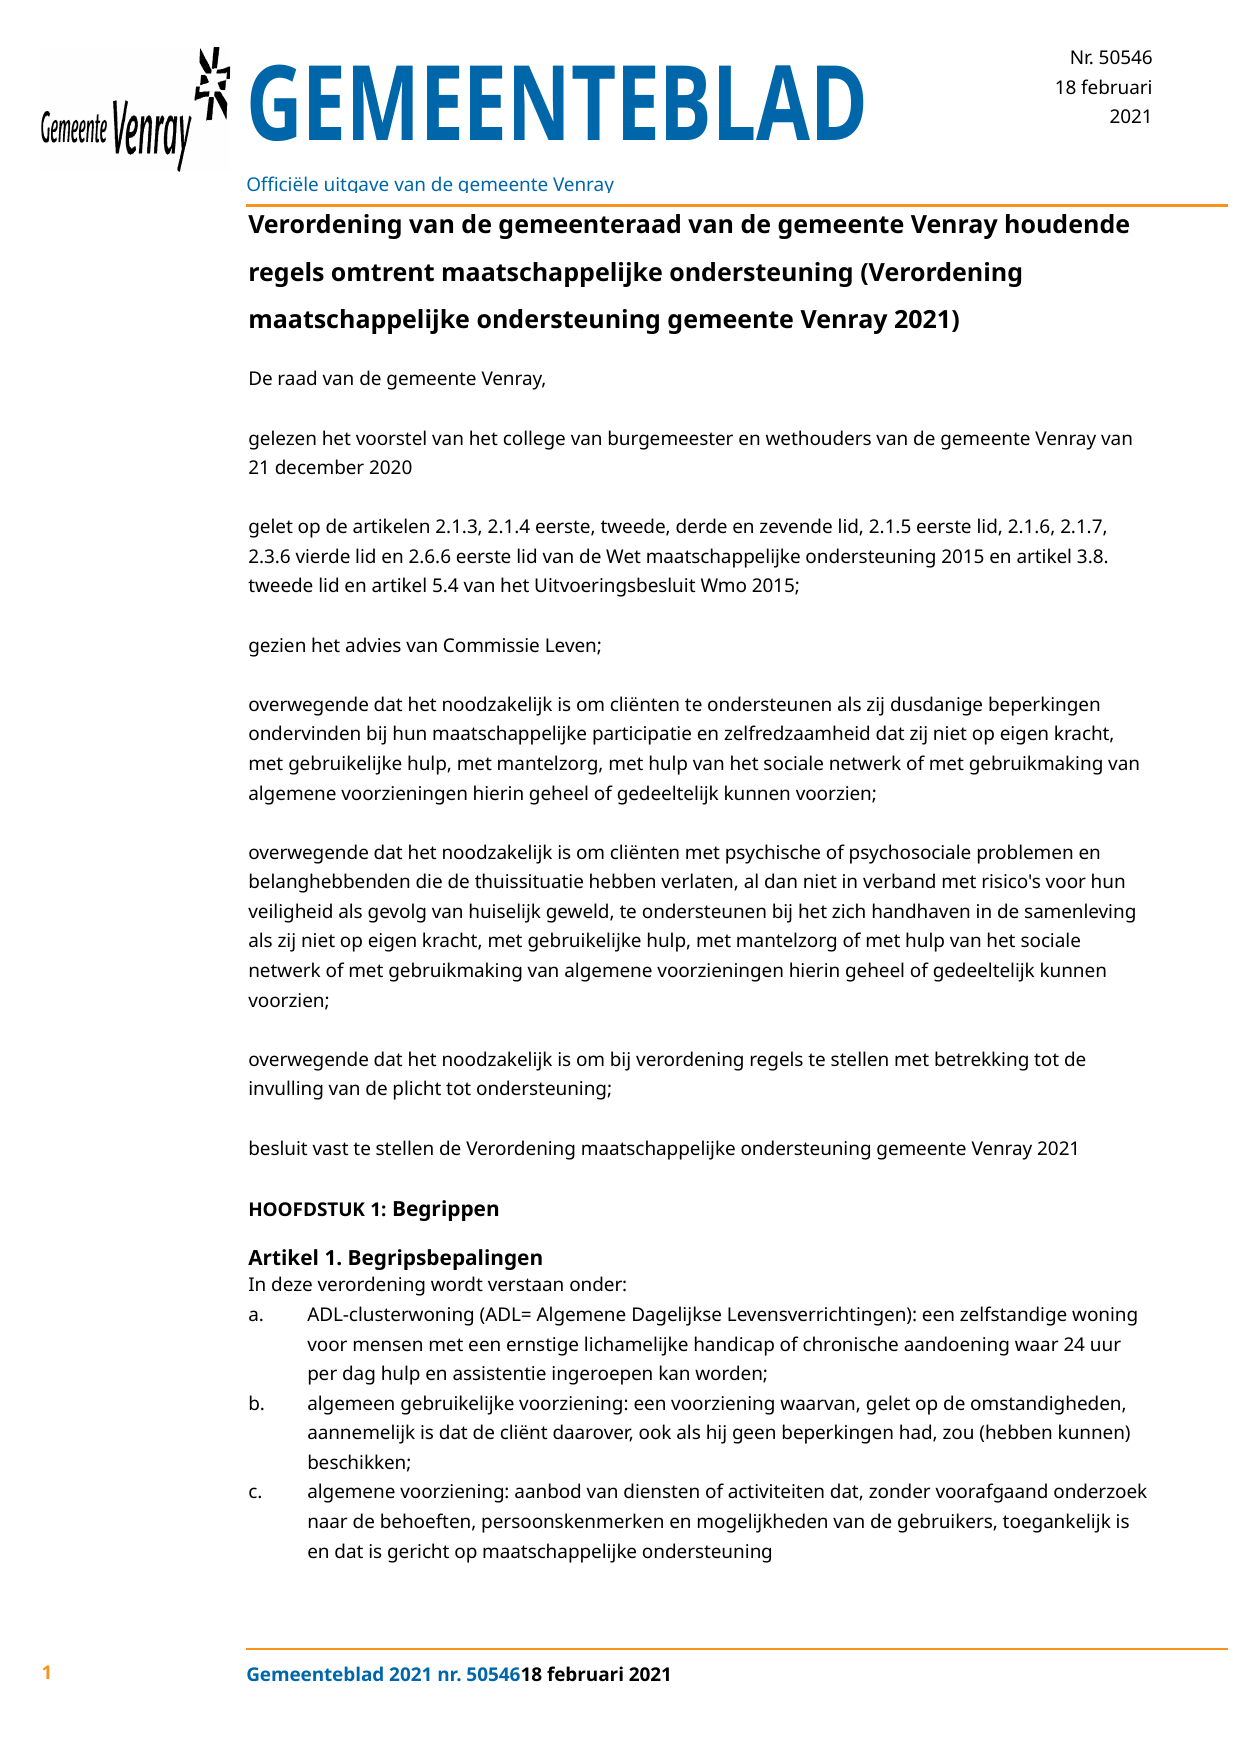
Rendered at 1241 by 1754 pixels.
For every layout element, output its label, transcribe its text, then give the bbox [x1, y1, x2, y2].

text HOOFDSTUK 1: Begrippen [248, 1194, 1152, 1222]
text In deze verordening wordt verstaan onder: [248, 1272, 1152, 1297]
text gelet op de artikelen 2.1.3, 2.1.4 eerste, tweede, derde en zevende lid, 2.1.5 eerste lid, 2.1.6, 2.1.7, 2.3.6 vierde lid en 2.6.6 eerste lid van de Wet maatschappelijke ondersteuning 2015 en artikel 3.8. tweede lid en artikel 5.4 van het Uitvoeringsbesluit Wmo 2015; [248, 513, 1152, 598]
list algemeen gebruikelijke voorziening: een voorziening waarvan, gelet op de omstandigheden, aannemelijk is dat de cliënt daarover, ook als hij geen beperkingen had, zou (hebben kunnen) beschikken; [248, 1390, 1152, 1475]
text overwegende dat het noodzakelijk is om cliënten te ondersteunen als zij dusdanige beperkingen ondervinden bij hun maatschappelijke participatie en zelfredzaamheid dat zij niet op eigen kracht, met gebruikelijke hulp, met mantelzorg, met hulp van het sociale netwerk of met gebruikmaking van algemene voorzieningen hierin geheel of gedeeltelijk kunnen voorzien; [248, 691, 1152, 805]
text gelezen het voorstel van het college van burgemeester en wethouders van de gemeente Venray van 21 december 2020 [248, 425, 1152, 480]
text overwegende dat het noodzakelijk is om cliënten met psychische of psychosociale problemen en belanghebbenden die de thuissituatie hebben verlaten, al dan niet in verband met risico's voor hun veiligheid als gevolg van huiselijk geweld, te ondersteunen bij het zich handhaven in de samenleving als zij niet op eigen kracht, met gebruikelijke hulp, met mantelzorg of met hulp van het sociale netwerk of met gebruikmaking van algemene voorzieningen hierin geheel of gedeeltelijk kunnen voorzien; [248, 839, 1152, 1012]
picture [41, 47, 231, 172]
text Verordening van de gemeenteraad van de gemeente Venray houdende regels omtrent maatschappelijke ondersteuning (Verordening maatschappelijke ondersteuning gemeente Venray 2021) [248, 207, 1152, 336]
text overwegende dat het noodzakelijk is om bij verordening regels te stellen met betrekking tot de invulling van de plicht tot ondersteuning; [248, 1046, 1152, 1101]
list algemene voorziening: aanbod van diensten of activiteiten dat, zonder voorafgaand onderzoek naar de behoeften, persoonskenmerken en mogelijkheden van de gebruikers, toegankelijk is en dat is gericht op maatschappelijke ondersteuning [248, 1479, 1152, 1563]
text besluit vast te stellen de Verordening maatschappelijke ondersteuning gemeente Venray 2021 [248, 1135, 1152, 1160]
list ADL-clusterwoning (ADL= Algemene Dagelijkse Levensverrichtingen): een zelfstandige woning voor mensen met een ernstige lichamelijke handicap of chronische aandoening waar 24 uur per dag hulp en assistentie ingeroepen kan worden; [248, 1301, 1152, 1386]
text Artikel 1. Begripsbepalingen [248, 1243, 1152, 1272]
text De raad van de gemeente Venray, [248, 366, 1152, 391]
text gezien het advies van Commissie Leven; [248, 632, 1152, 657]
